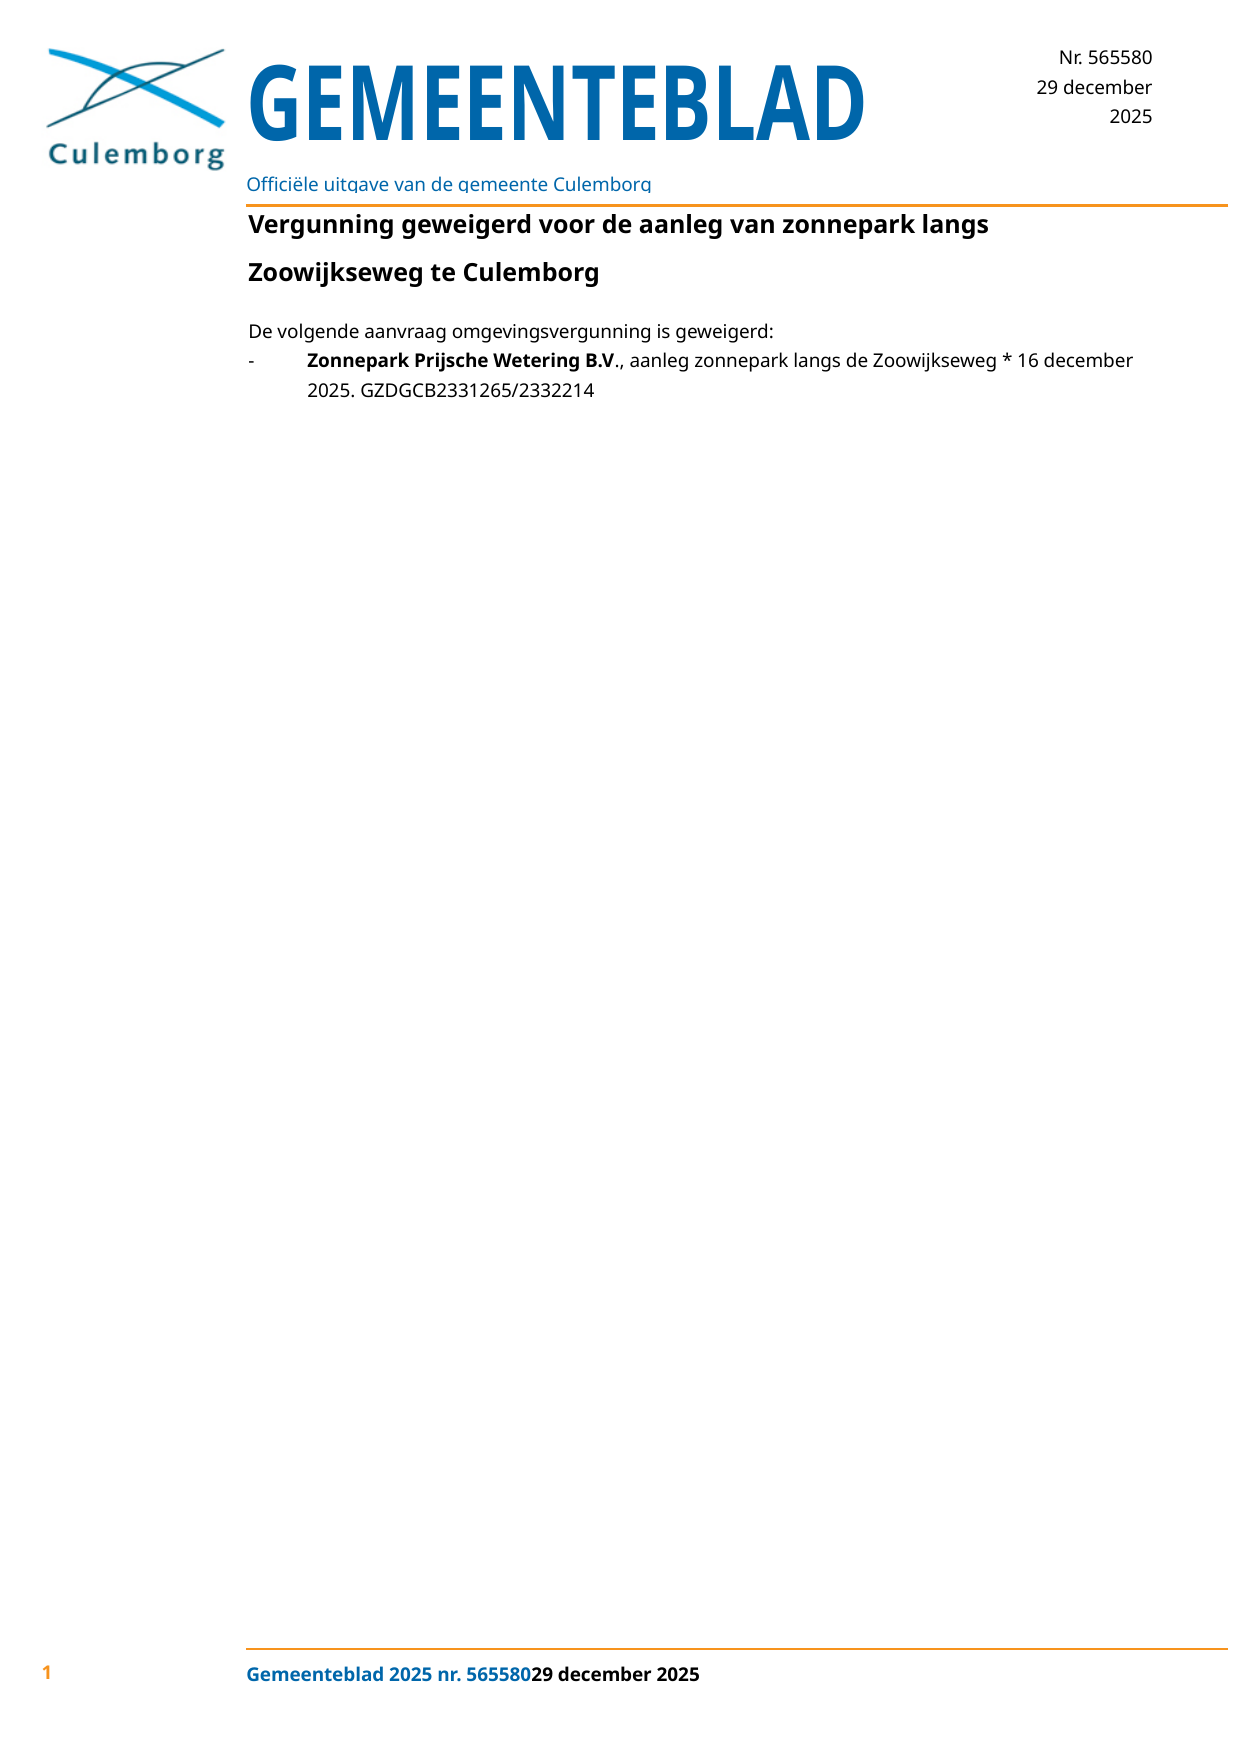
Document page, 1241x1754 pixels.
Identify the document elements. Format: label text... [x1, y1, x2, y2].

text De volgende aanvraag omgevingsvergunning is geweigerd: [248, 318, 1152, 344]
picture [41, 47, 231, 172]
list Zonnepark Prijsche Wetering B.V., aanleg zonnepark langs de Zoowijkseweg * 16 december 2025. GZDGCB2331265/2332214 [248, 347, 1152, 403]
text Vergunning geweigerd voor de aanleg van zonnepark langs Zoowijkseweg te Culemborg [248, 207, 1152, 288]
